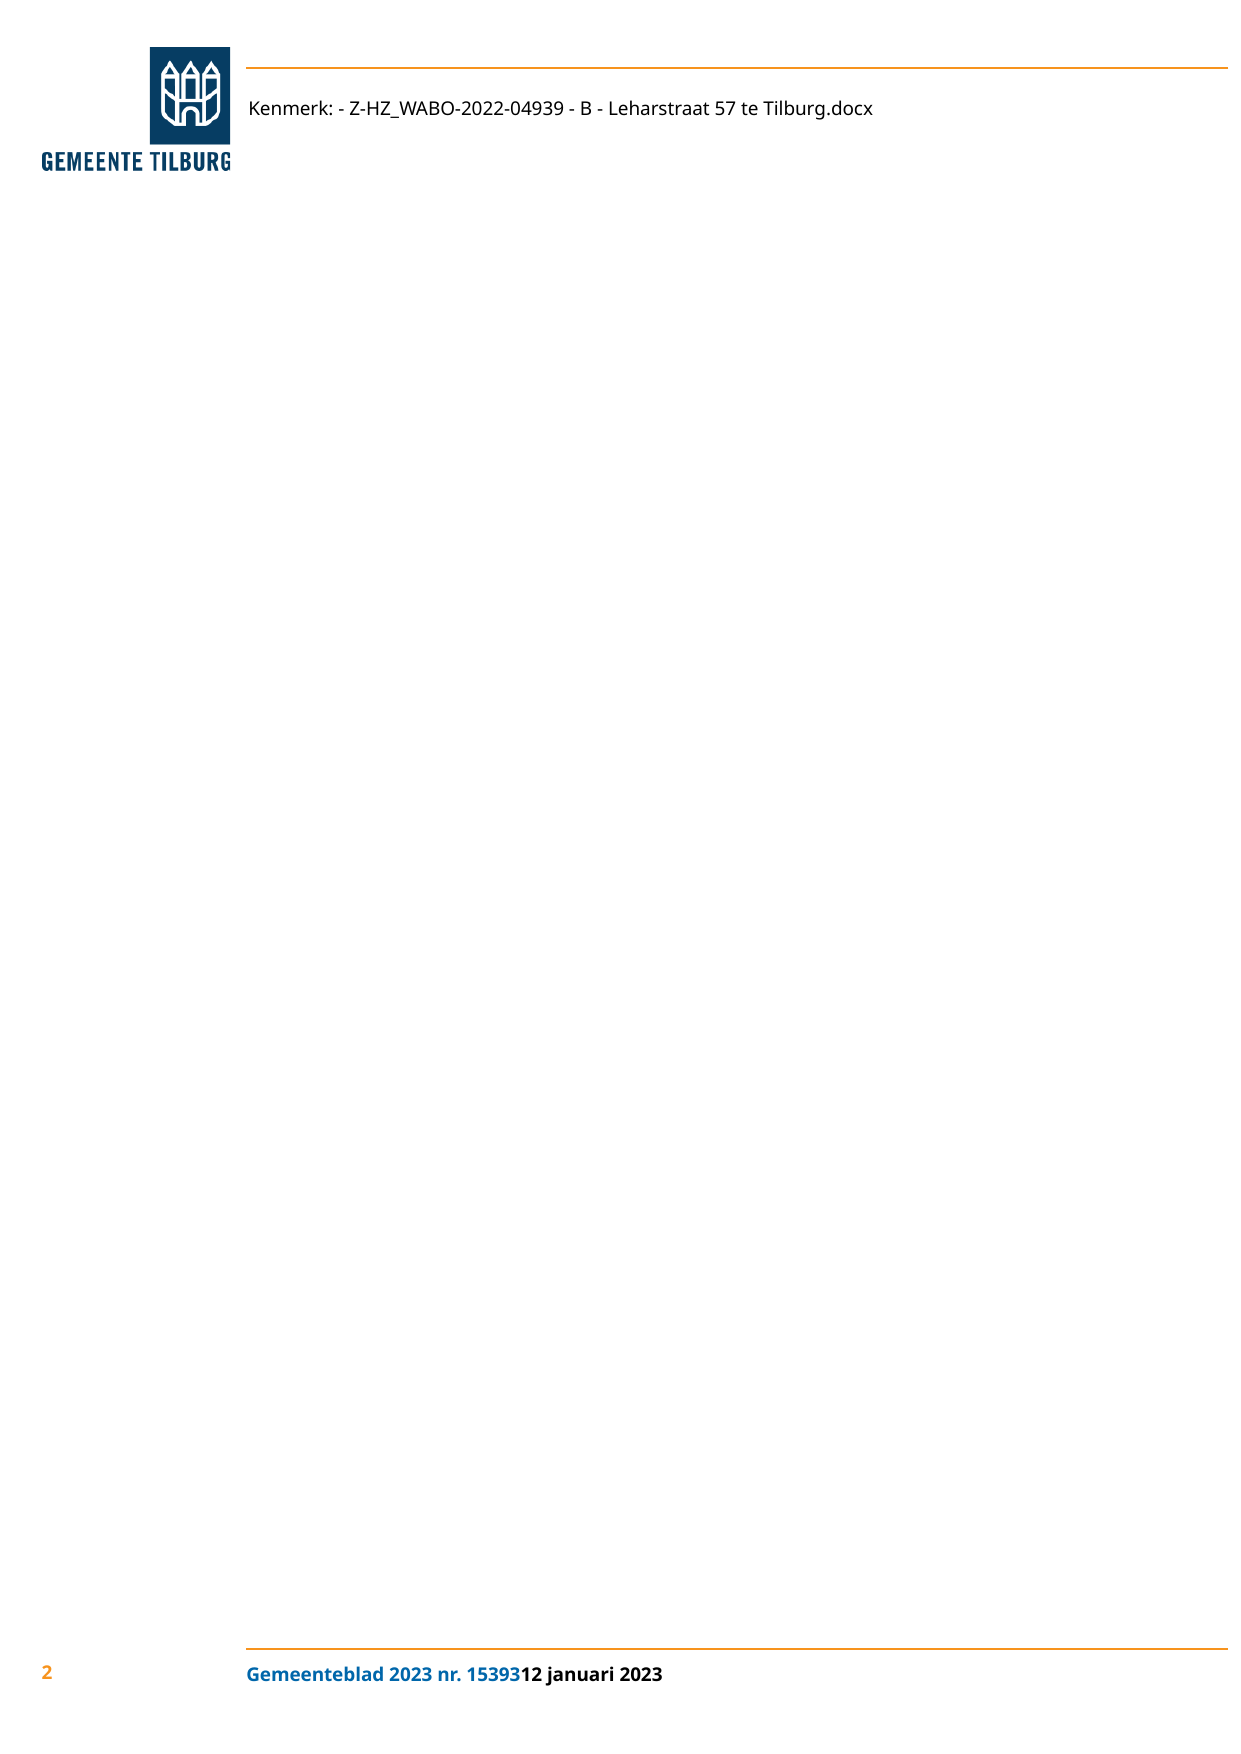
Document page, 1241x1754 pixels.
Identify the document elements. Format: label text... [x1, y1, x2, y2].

picture [41, 47, 231, 172]
text Kenmerk: - Z-HZ_WABO-2022-04939 - B - Leharstraat 57 te Tilburg.docx [248, 95, 1152, 121]
